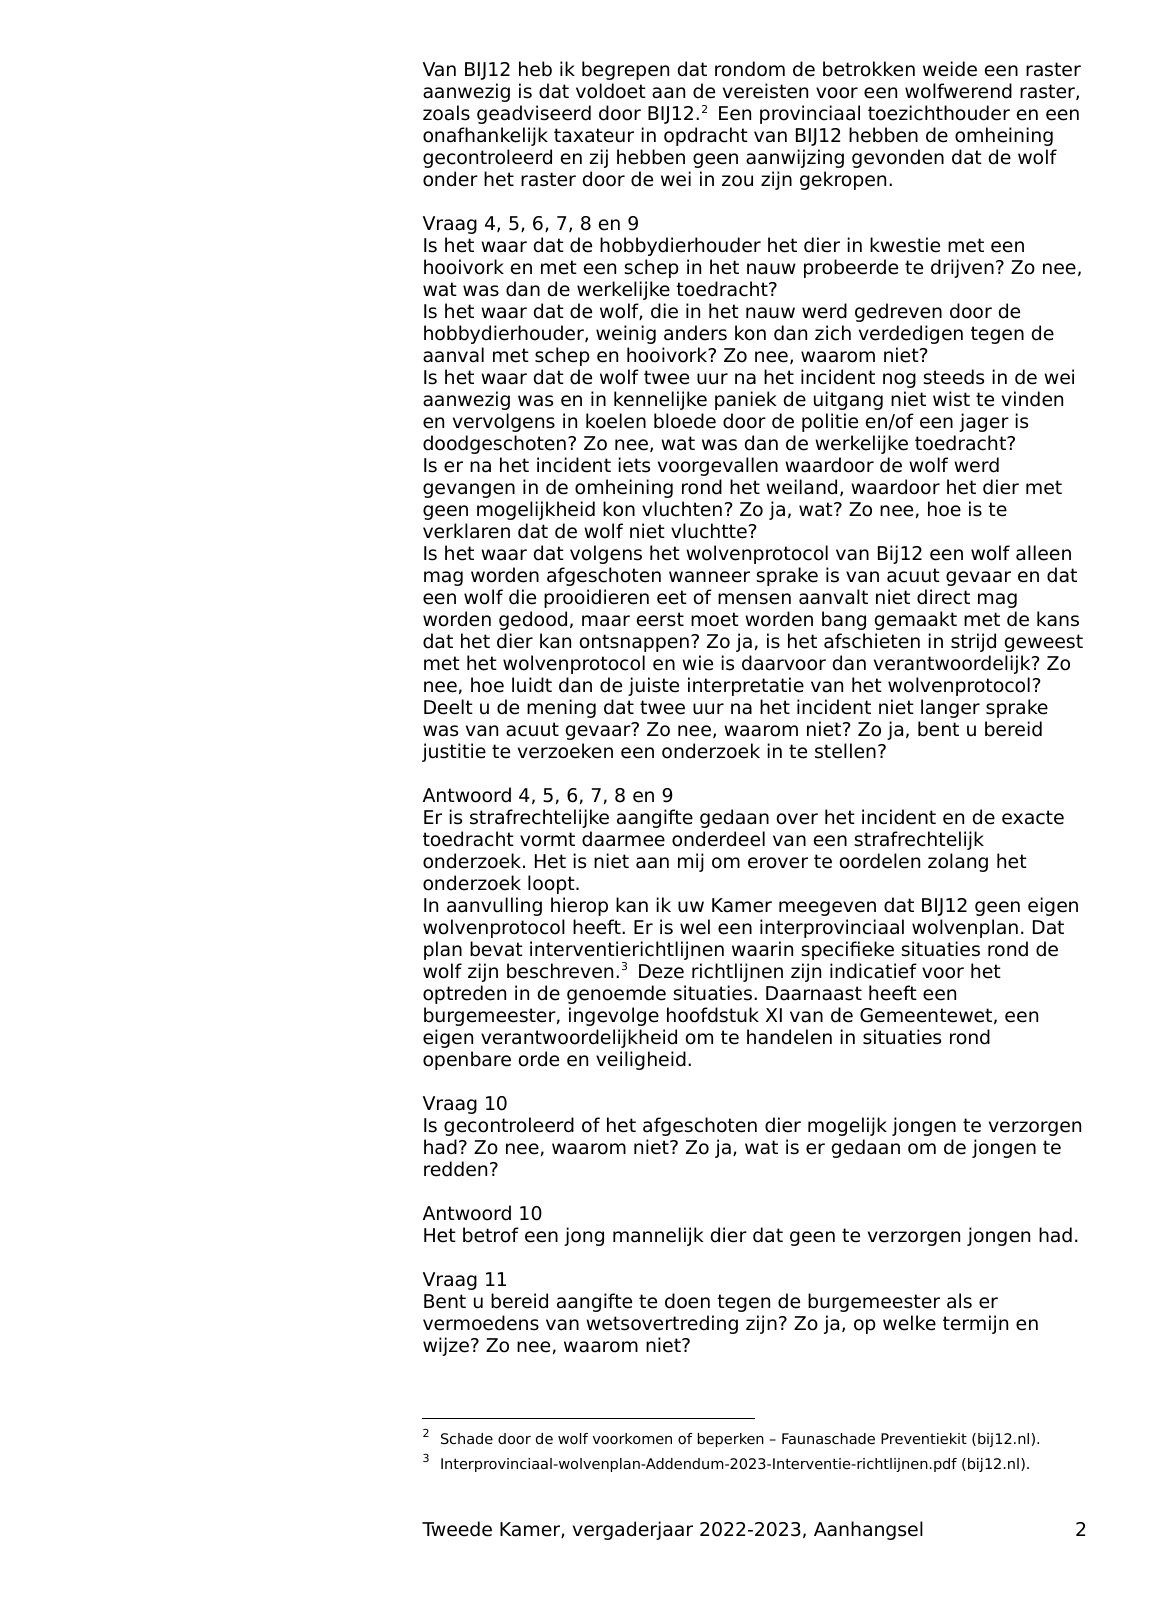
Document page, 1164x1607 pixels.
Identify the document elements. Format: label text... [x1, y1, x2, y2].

text In aanvulling hierop kan ik uw Kamer meegeven dat BIJ12 geen eigen wolvenprotocol heeft. Er is wel een interprovinciaal wolvenplan. Dat plan bevat interventierichtlijnen waarin specifieke situaties rond de wolf zijn beschreven. Deze richtlijnen zijn indicatief voor het optreden in de genoemde situaties. Daarnaast heeft een burgemeester, ingevolge hoofdstuk XI van de Gemeentewet, een eigen verantwoordelijkheid om te handelen in situaties rond openbare orde en veiligheid. [422, 895, 1087, 1071]
text Is het waar dat de hobbydierhouder het dier in kwestie met een hooivork en met een schep in het nauw probeerde te drijven? Zo nee, wat was dan de werkelijke toedracht? [422, 235, 1087, 301]
text Is het waar dat de wolf twee uur na het incident nog steeds in de wei aanwezig was en in kennelijke paniek de uitgang niet wist te vinden en vervolgens in koelen bloede door de politie en/of een jager is doodgeschoten? Zo nee, wat was dan de werkelijke toedracht? [422, 367, 1087, 455]
text Is gecontroleerd of het afgeschoten dier mogelijk jongen te verzorgen had? Zo nee, waarom niet? Zo ja, wat is er gedaan om de jongen te redden? [422, 1115, 1087, 1181]
text Antwoord 10 [422, 1203, 1087, 1225]
text Is er na het incident iets voorgevallen waardoor de wolf werd gevangen in de omheining rond het weiland, waardoor het dier met geen mogelijkheid kon vluchten? Zo ja, wat? Zo nee, hoe is te verklaren dat de wolf niet vluchtte? [422, 455, 1087, 543]
text Het betrof een jong mannelijk dier dat geen te verzorgen jongen had. [422, 1225, 1087, 1247]
text Schade door de wolf voorkomen of beperken – Faunaschade Preventiekit (bij12.nl). [422, 1427, 1087, 1449]
text Vraag 4, 5, 6, 7, 8 en 9 [422, 213, 1087, 235]
text Vraag 11 [422, 1269, 1087, 1291]
text Van BIJ12 heb ik begrepen dat rondom de betrokken weide een raster aanwezig is dat voldoet aan de vereisten voor een wolfwerend raster, zoals geadviseerd door BIJ12. Een provinciaal toezichthouder en een onafhankelijk taxateur in opdracht van BIJ12 hebben de omheining gecontroleerd en zij hebben geen aanwijzing gevonden dat de wolf onder het raster door de wei in zou zijn gekropen. [422, 59, 1087, 191]
text Is het waar dat volgens het wolvenprotocol van Bij12 een wolf alleen mag worden afgeschoten wanneer sprake is van acuut gevaar en dat een wolf die prooidieren eet of mensen aanvalt niet direct mag worden gedood, maar eerst moet worden bang gemaakt met de kans dat het dier kan ontsnappen? Zo ja, is het afschieten in strijd geweest met het wolvenprotocol en wie is daarvoor dan verantwoordelijk? Zo nee, hoe luidt dan de juiste interpretatie van het wolvenprotocol? [422, 543, 1087, 697]
text Is het waar dat de wolf, die in het nauw werd gedreven door de hobbydierhouder, weinig anders kon dan zich verdedigen tegen de aanval met schep en hooivork? Zo nee, waarom niet? [422, 301, 1087, 367]
text Antwoord 4, 5, 6, 7, 8 en 9 [422, 785, 1087, 807]
text Vraag 10 [422, 1093, 1087, 1115]
text Interprovinciaal-wolvenplan-Addendum-2023-Interventie-richtlijnen.pdf (bij12.nl). [422, 1452, 1087, 1474]
text Bent u bereid aangifte te doen tegen de burgemeester als er vermoedens van wetsovertreding zijn? Zo ja, op welke termijn en wijze? Zo nee, waarom niet? [422, 1291, 1087, 1357]
text Deelt u de mening dat twee uur na het incident niet langer sprake was van acuut gevaar? Zo nee, waarom niet? Zo ja, bent u bereid justitie te verzoeken een onderzoek in te stellen? [422, 697, 1087, 763]
text Er is strafrechtelijke aangifte gedaan over het incident en de exacte toedracht vormt daarmee onderdeel van een strafrechtelijk onderzoek. Het is niet aan mij om erover te oordelen zolang het onderzoek loopt. [422, 807, 1087, 895]
